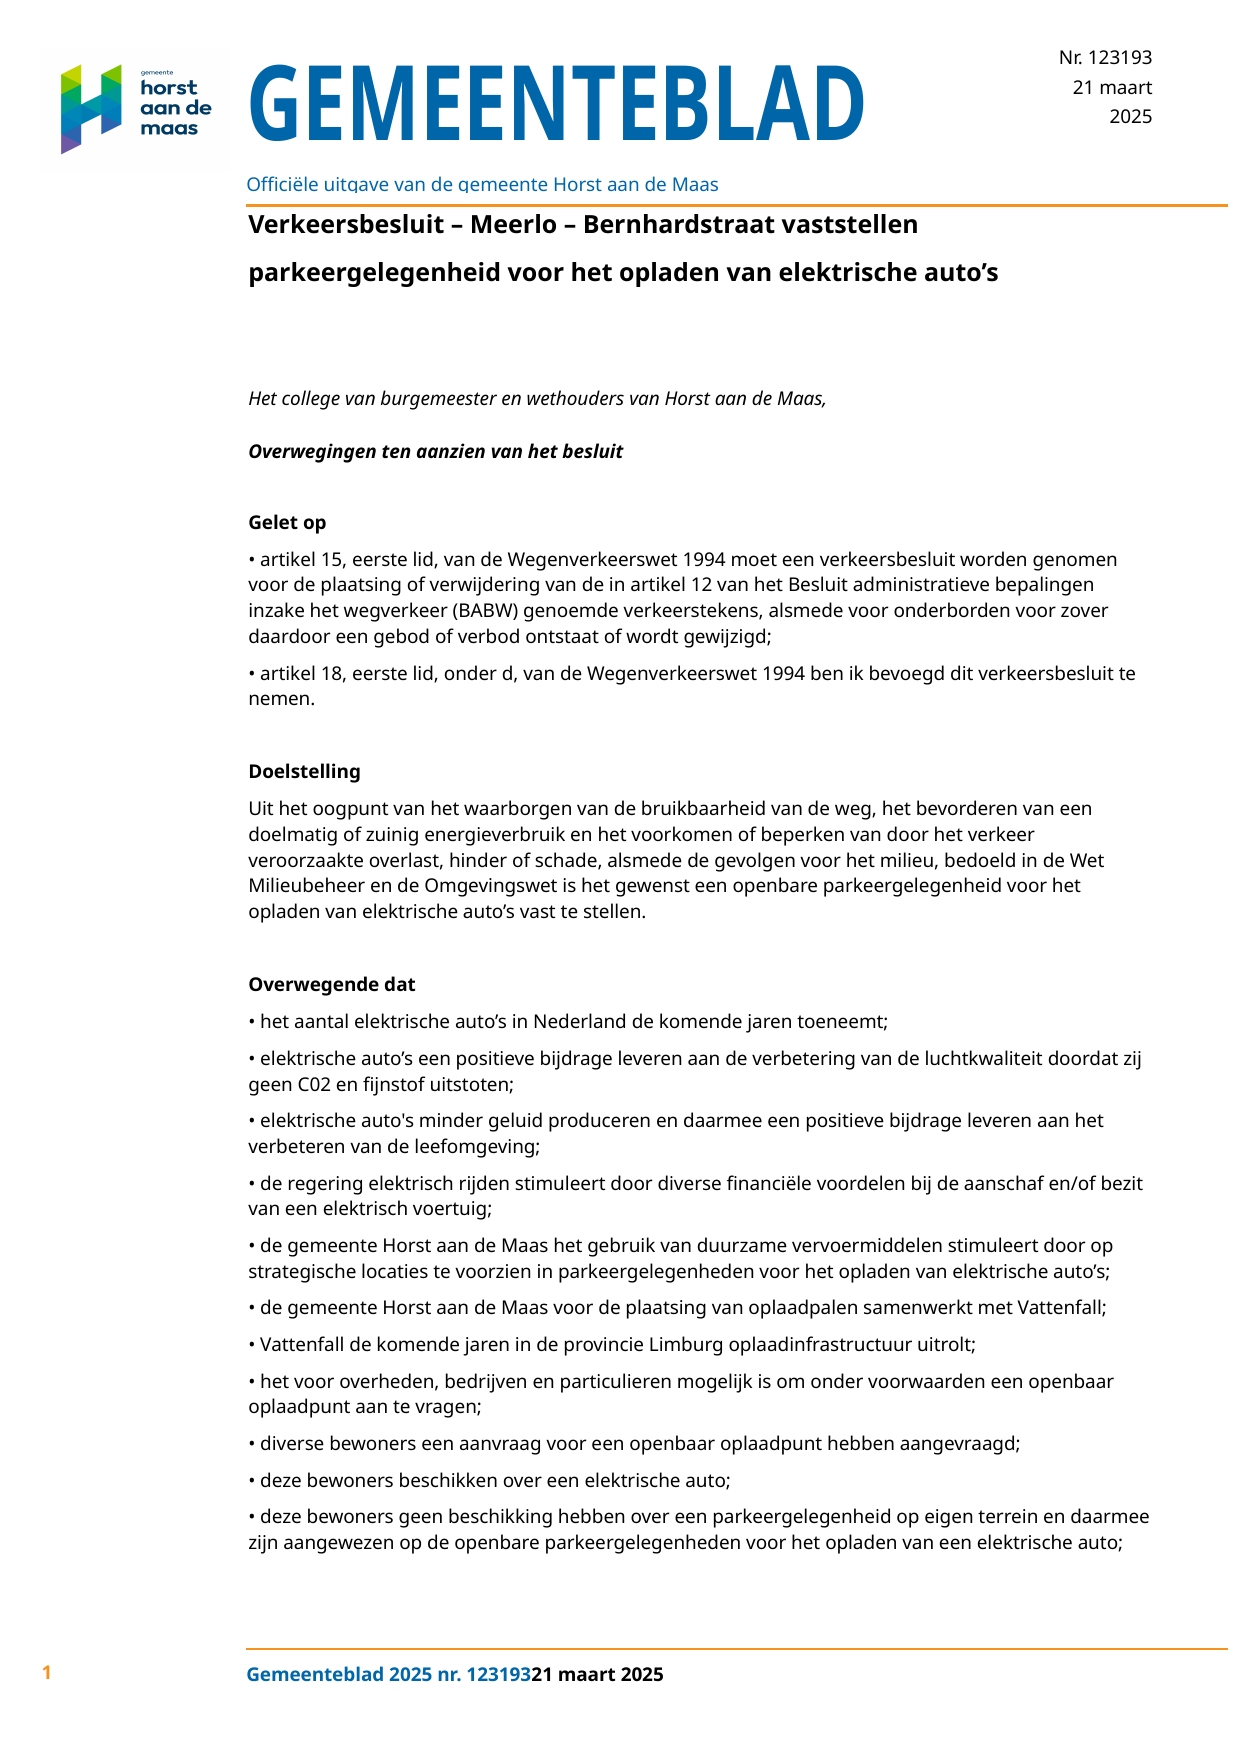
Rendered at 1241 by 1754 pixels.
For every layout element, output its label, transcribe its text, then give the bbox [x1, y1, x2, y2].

text • de gemeente Horst aan de Maas voor de plaatsing van oplaadpalen samenwerkt met Vattenfall; [248, 1294, 1152, 1320]
text • deze bewoners beschikken over een elektrische auto; [248, 1467, 1152, 1493]
picture [41, 47, 231, 172]
text • de gemeente Horst aan de Maas het gebruik van duurzame vervoermiddelen stimuleert door op strategische locaties te voorzien in parkeergelegenheden voor het opladen van elektrische auto’s; [248, 1232, 1152, 1284]
text Overwegende dat [248, 972, 1152, 997]
text Het college van burgemeester en wethouders van Horst aan de Maas, [248, 386, 1152, 411]
text Overwegingen ten aanzien van het besluit [248, 438, 1152, 464]
text • elektrische auto's minder geluid produceren en daarmee een positieve bijdrage leveren aan het verbeteren van de leefomgeving; [248, 1107, 1152, 1159]
text • artikel 15, eerste lid, van de Wegenverkeerswet 1994 moet een verkeersbesluit worden genomen voor de plaatsing of verwijdering van de in artikel 12 van het Besluit administratieve bepalingen inzake het wegverkeer (BABW) genoemde verkeerstekens, alsmede voor onderborden voor zover daardoor een gebod of verbod ontstaat of wordt gewijzigd; [248, 546, 1152, 649]
text • elektrische auto’s een positieve bijdrage leveren aan de verbetering van de luchtkwaliteit doordat zij geen C02 en fijnstof uitstoten; [248, 1045, 1152, 1096]
text • deze bewoners geen beschikking hebben over een parkeergelegenheid op eigen terrein en daarmee zijn aangewezen op de openbare parkeergelegenheden voor het opladen van een elektrische auto; [248, 1504, 1152, 1555]
text • artikel 18, eerste lid, onder d, van de Wegenverkeerswet 1994 ben ik bevoegd dit verkeersbesluit te nemen. [248, 660, 1152, 711]
text Verkeersbesluit – Meerlo – Bernhardstraat vaststellen parkeergelegenheid voor het opladen van elektrische auto’s [248, 207, 1152, 288]
text • Vattenfall de komende jaren in de provincie Limburg oplaadinfrastructuur uitrolt; [248, 1331, 1152, 1357]
text Uit het oogpunt van het waarborgen van de bruikbaarheid van de weg, het bevorderen van een doelmatig of zuinig energieverbruik en het voorkomen of beperken van door het verkeer veroorzaakte overlast, hinder of schade, alsmede de gevolgen voor het milieu, bedoeld in de Wet Milieubeheer en de Omgevingswet is het gewenst een openbare parkeergelegenheid voor het opladen van elektrische auto’s vast te stellen. [248, 795, 1152, 924]
text • diverse bewoners een aanvraag voor een openbaar oplaadpunt hebben aangevraagd; [248, 1430, 1152, 1456]
text Doelstelling [248, 759, 1152, 784]
text • het voor overheden, bedrijven en particulieren mogelijk is om onder voorwaarden een openbaar oplaadpunt aan te vragen; [248, 1368, 1152, 1419]
text • het aantal elektrische auto’s in Nederland de komende jaren toeneemt; [248, 1008, 1152, 1034]
text Gelet op [248, 509, 1152, 535]
text • de regering elektrisch rijden stimuleert door diverse financiële voordelen bij de aanschaf en/of bezit van een elektrisch voertuig; [248, 1170, 1152, 1221]
